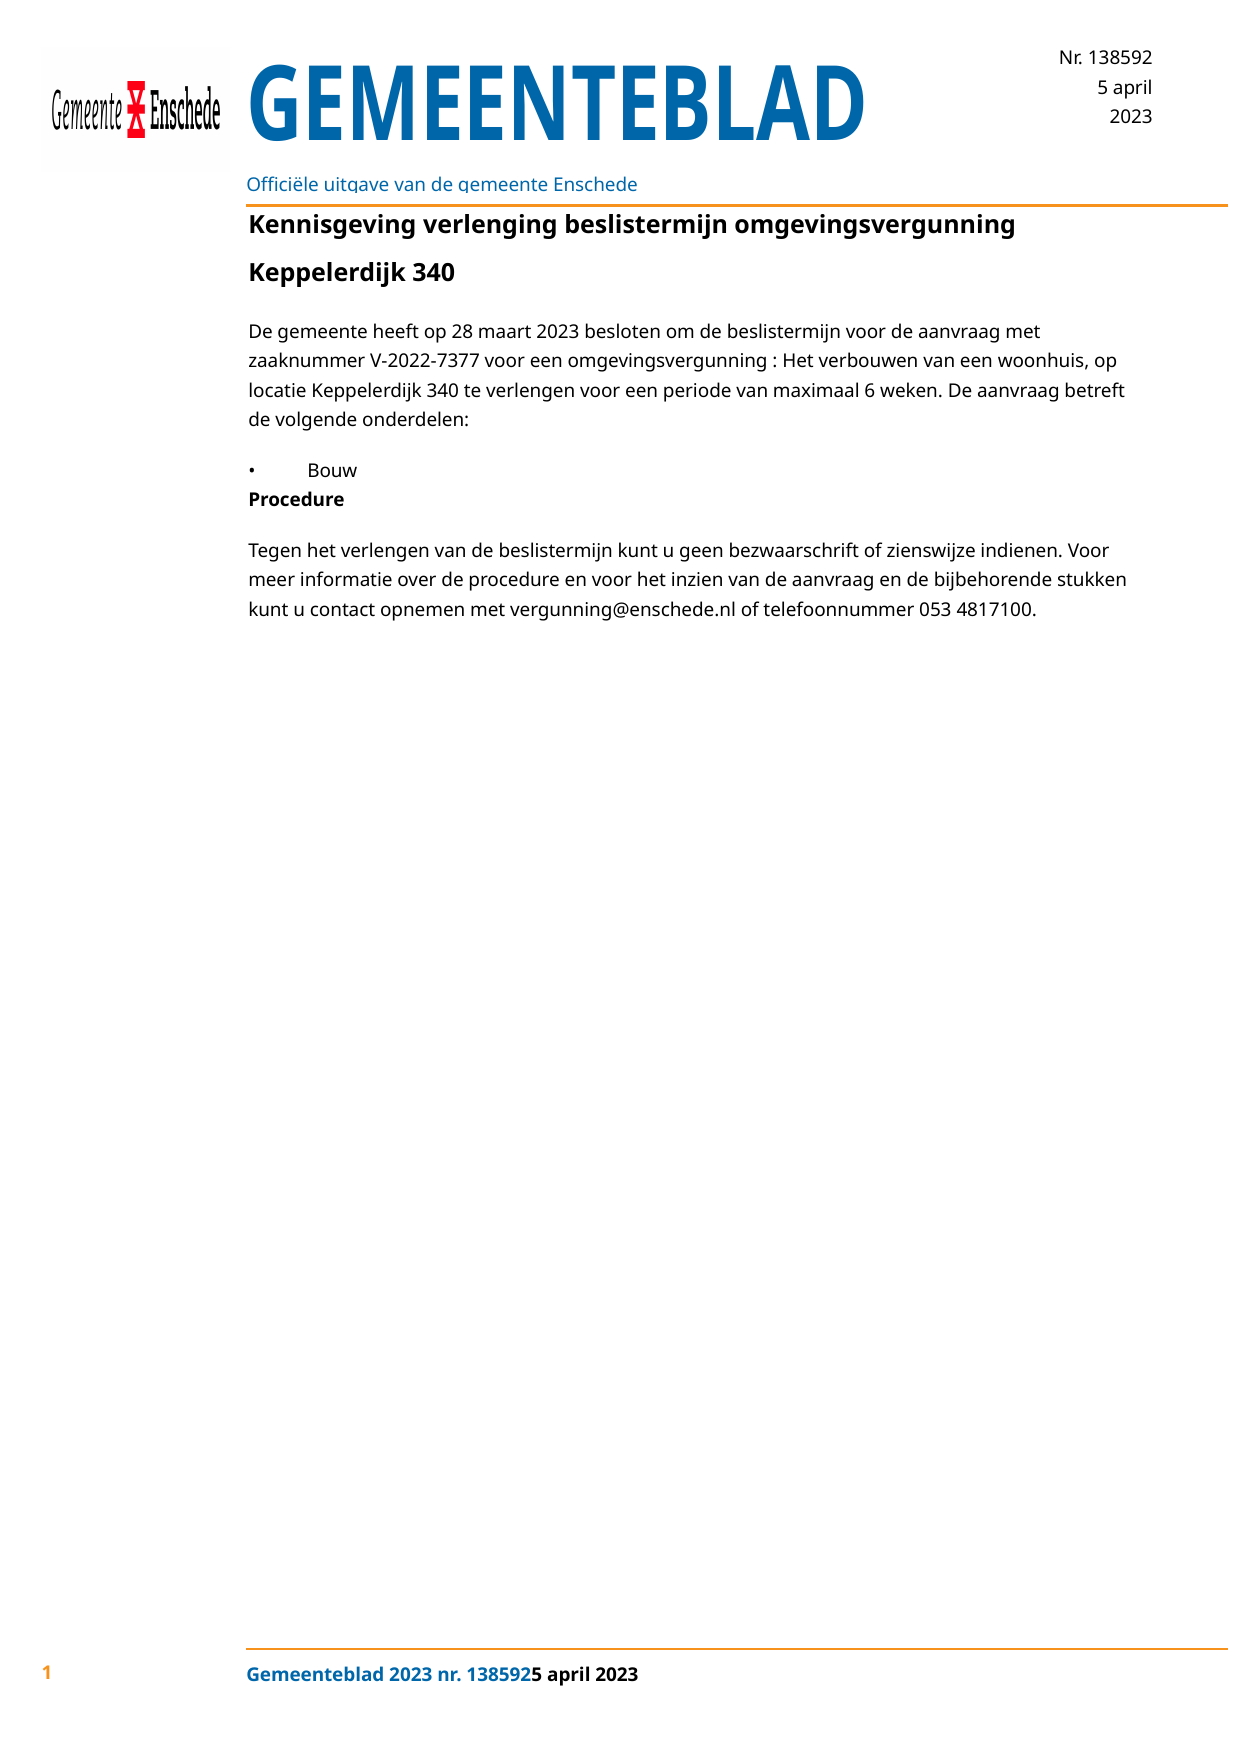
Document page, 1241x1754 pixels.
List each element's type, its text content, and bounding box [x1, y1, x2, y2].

text Kennisgeving verlenging beslistermijn omgevingsvergunning Keppelerdijk 340 [248, 207, 1152, 288]
text De gemeente heeft op 28 maart 2023 besloten om de beslistermijn voor de aanvraag met zaaknummer V-2022-7377 voor een omgevingsvergunning : Het verbouwen van een woonhuis, op locatie Keppelerdijk 340 te verlengen voor een periode van maximaal 6 weken. De aanvraag betreft de volgende onderdelen: [248, 318, 1152, 432]
list Bouw [248, 457, 1152, 483]
text Tegen het verlengen van de beslistermijn kunt u geen bezwaarschrift of zienswijze indienen. Voor meer informatie over de procedure en voor het inzien van de aanvraag en de bijbehorende stukken kunt u contact opnemen met vergunning@enschede.nl of telefoonnummer 053 4817100. [248, 537, 1152, 622]
text Procedure [248, 487, 1152, 512]
picture [41, 47, 231, 172]
